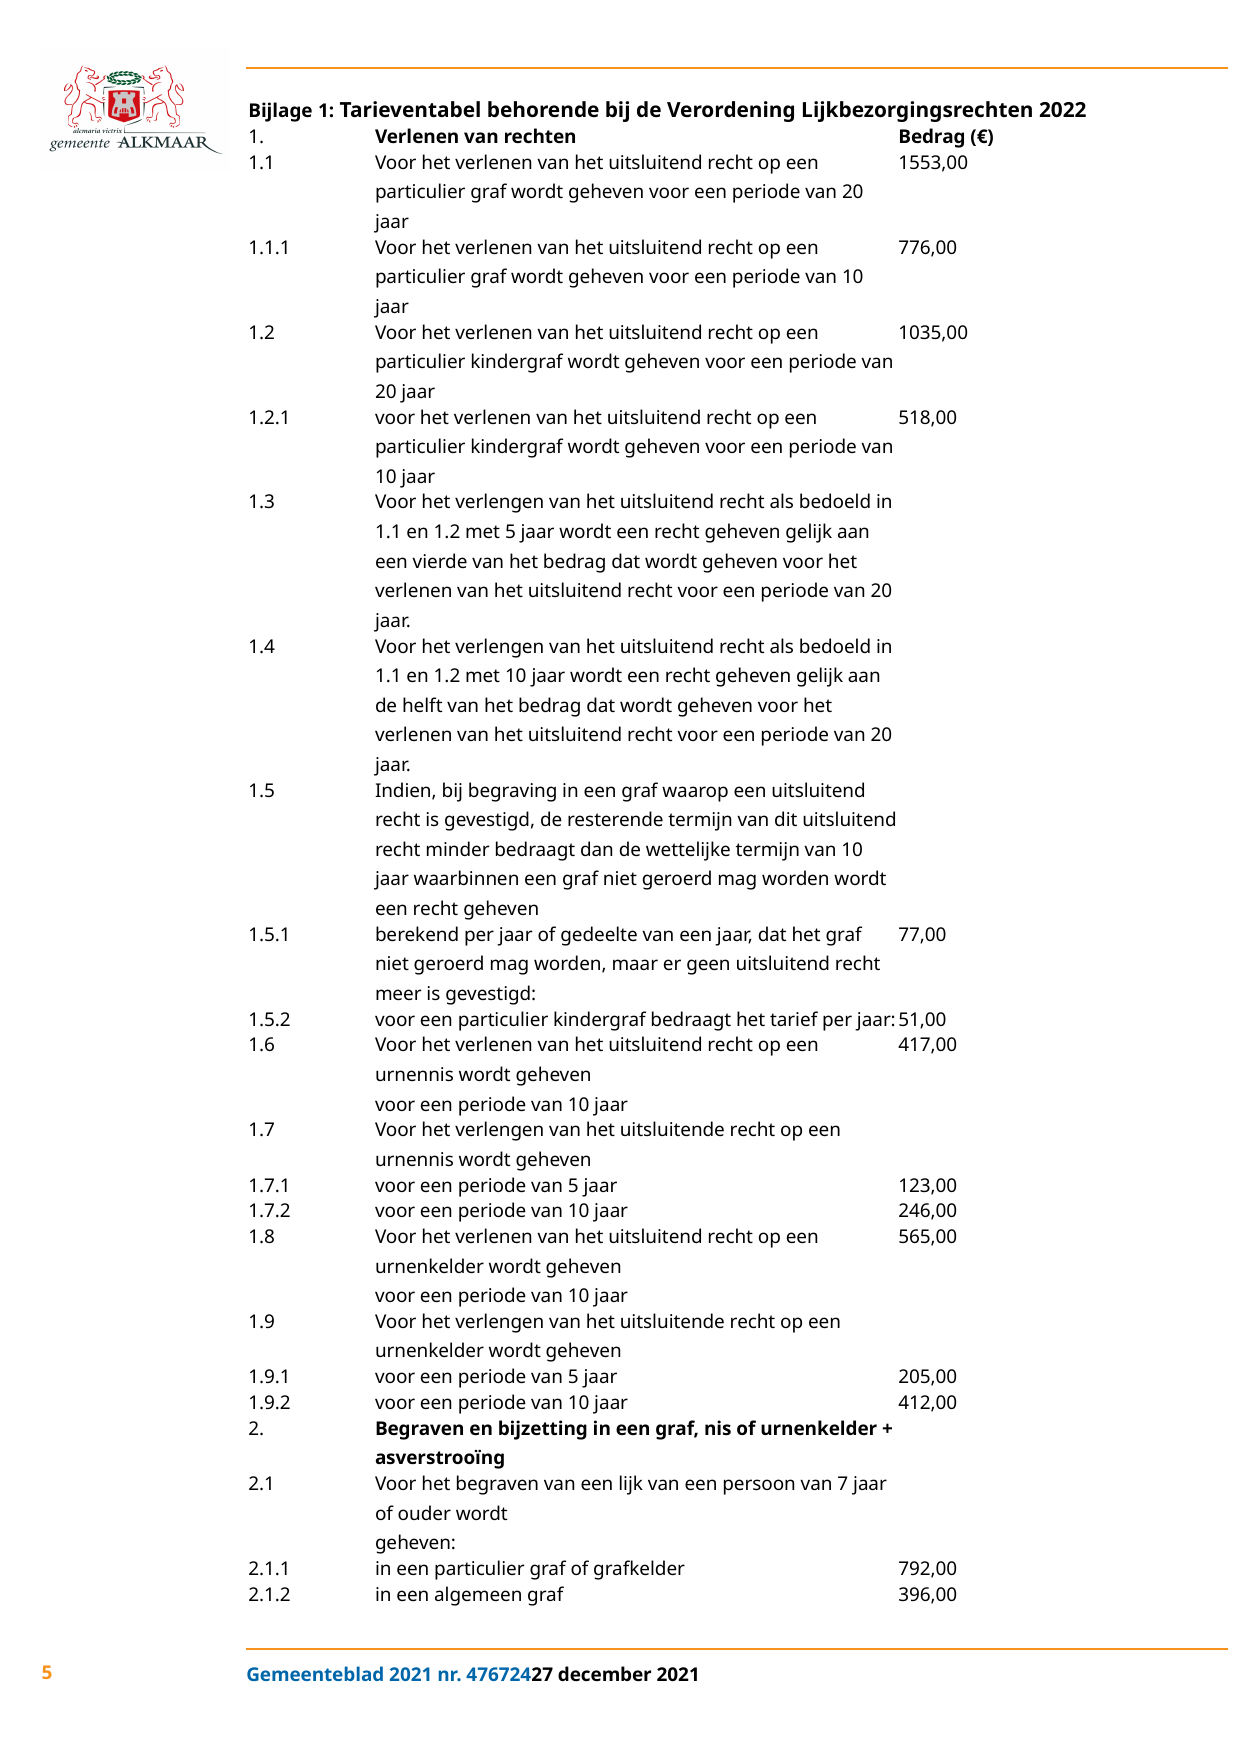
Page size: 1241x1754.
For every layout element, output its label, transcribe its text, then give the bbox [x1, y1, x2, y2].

table_header 1. [248, 124, 375, 149]
table_cell Voor het verlenen van het uitsluitend recht op een urnenkelder wordt geheven voor een periode van 10 jaar [375, 1223, 898, 1308]
table_cell voor een particulier kindergraf bedraagt het tarief per jaar: [375, 1006, 898, 1032]
table_header Verlenen van rechten [375, 124, 898, 149]
table_cell voor een periode van 5 jaar [375, 1364, 898, 1389]
table_cell 417,00 [898, 1032, 1025, 1116]
table_cell 518,00 [898, 404, 1025, 489]
table_cell 1.4 [248, 633, 375, 777]
picture [41, 47, 231, 172]
table_cell voor het verlenen van het uitsluitend recht op een particulier kindergraf wordt geheven voor een periode van 10 jaar [375, 404, 898, 489]
table_cell 1553,00 [898, 149, 1025, 234]
table_cell 1.6 [248, 1032, 375, 1116]
table_cell 565,00 [898, 1223, 1025, 1308]
table_cell 51,00 [898, 1006, 1025, 1032]
table_cell Voor het verlengen van het uitsluitende recht op een urnennis wordt geheven [375, 1116, 898, 1172]
table_cell 1.7 [248, 1116, 375, 1172]
table_cell 77,00 [898, 921, 1025, 1006]
table_cell Voor het verlengen van het uitsluitend recht als bedoeld in 1.1 en 1.2 met 5 jaar wordt een recht geheven gelijk aan een vierde van het bedrag dat wordt geheven voor het verlenen van het uitsluitend recht voor een periode van 20 jaar. [375, 489, 898, 633]
table_cell 246,00 [898, 1198, 1025, 1223]
table_cell [898, 777, 1025, 921]
table_cell Voor het verlenen van het uitsluitend recht op een urnennis wordt geheven voor een periode van 10 jaar [375, 1032, 898, 1116]
table_cell 2.1.1 [248, 1555, 375, 1581]
table_cell Voor het verlenen van het uitsluitend recht op een particulier graf wordt geheven voor een periode van 20 jaar [375, 149, 898, 234]
table_cell Voor het verlengen van het uitsluitende recht op een urnenkelder wordt geheven [375, 1308, 898, 1363]
table_cell [898, 1470, 1025, 1555]
table_cell [898, 1308, 1025, 1363]
table_cell in een particulier graf of grafkelder [375, 1555, 898, 1581]
table_cell in een algemeen graf [375, 1581, 898, 1607]
table_cell Voor het verlenen van het uitsluitend recht op een particulier kindergraf wordt geheven voor een periode van 20 jaar [375, 319, 898, 404]
table_cell 205,00 [898, 1364, 1025, 1389]
table_cell Voor het verlengen van het uitsluitend recht als bedoeld in 1.1 en 1.2 met 10 jaar wordt een recht geheven gelijk aan de helft van het bedrag dat wordt geheven voor het verlenen van het uitsluitend recht voor een periode van 20 jaar. [375, 633, 898, 777]
table_cell 792,00 [898, 1555, 1025, 1581]
table_cell 2.1.2 [248, 1581, 375, 1607]
table_cell 123,00 [898, 1172, 1025, 1197]
table_cell 1.9.2 [248, 1389, 375, 1415]
table_cell [898, 633, 1025, 777]
table_cell 1.7.1 [248, 1172, 375, 1197]
table_cell voor een periode van 10 jaar [375, 1389, 898, 1415]
table_cell 1.3 [248, 489, 375, 633]
table_cell 1.5.2 [248, 1006, 375, 1032]
table_cell voor een periode van 10 jaar [375, 1198, 898, 1223]
table_cell [898, 1415, 1025, 1470]
table_cell 2. [248, 1415, 375, 1470]
table_cell berekend per jaar of gedeelte van een jaar, dat het graf niet geroerd mag worden, maar er geen uitsluitend recht meer is gevestigd: [375, 921, 898, 1006]
table_cell 1.5.1 [248, 921, 375, 1006]
table_cell 1.8 [248, 1223, 375, 1308]
table_cell 1.7.2 [248, 1198, 375, 1223]
table_cell 1.9 [248, 1308, 375, 1363]
table_cell 1.5 [248, 777, 375, 921]
table_cell Begraven en bijzetting in een graf, nis of urnenkelder + asverstrooïng [375, 1415, 898, 1470]
table_cell Indien, bij begraving in een graf waarop een uitsluitend recht is gevestigd, de resterende termijn van dit uitsluitend recht minder bedraagt dan de wettelijke termijn van 10 jaar waarbinnen een graf niet geroerd mag worden wordt een recht geheven [375, 777, 898, 921]
table_cell Voor het begraven van een lijk van een persoon van 7 jaar of ouder wordt geheven: [375, 1470, 898, 1555]
table_cell [898, 489, 1025, 633]
table_cell 2.1 [248, 1470, 375, 1555]
table_cell Voor het verlenen van het uitsluitend recht op een particulier graf wordt geheven voor een periode van 10 jaar [375, 234, 898, 319]
table_cell 1035,00 [898, 319, 1025, 404]
table_cell 1.2 [248, 319, 375, 404]
table_cell 412,00 [898, 1389, 1025, 1415]
table_cell 1.2.1 [248, 404, 375, 489]
table_cell [898, 1116, 1025, 1172]
table_header Bedrag (€) [898, 124, 1025, 149]
table_cell 776,00 [898, 234, 1025, 319]
text Bijlage 1: Tarieventabel behorende bij de Verordening Lijkbezorgingsrechten 2022 [248, 95, 1152, 123]
table_cell voor een periode van 5 jaar [375, 1172, 898, 1197]
table_cell 1.9.1 [248, 1364, 375, 1389]
table_cell 1.1 [248, 149, 375, 234]
table_cell 1.1.1 [248, 234, 375, 319]
table_cell 396,00 [898, 1581, 1025, 1607]
